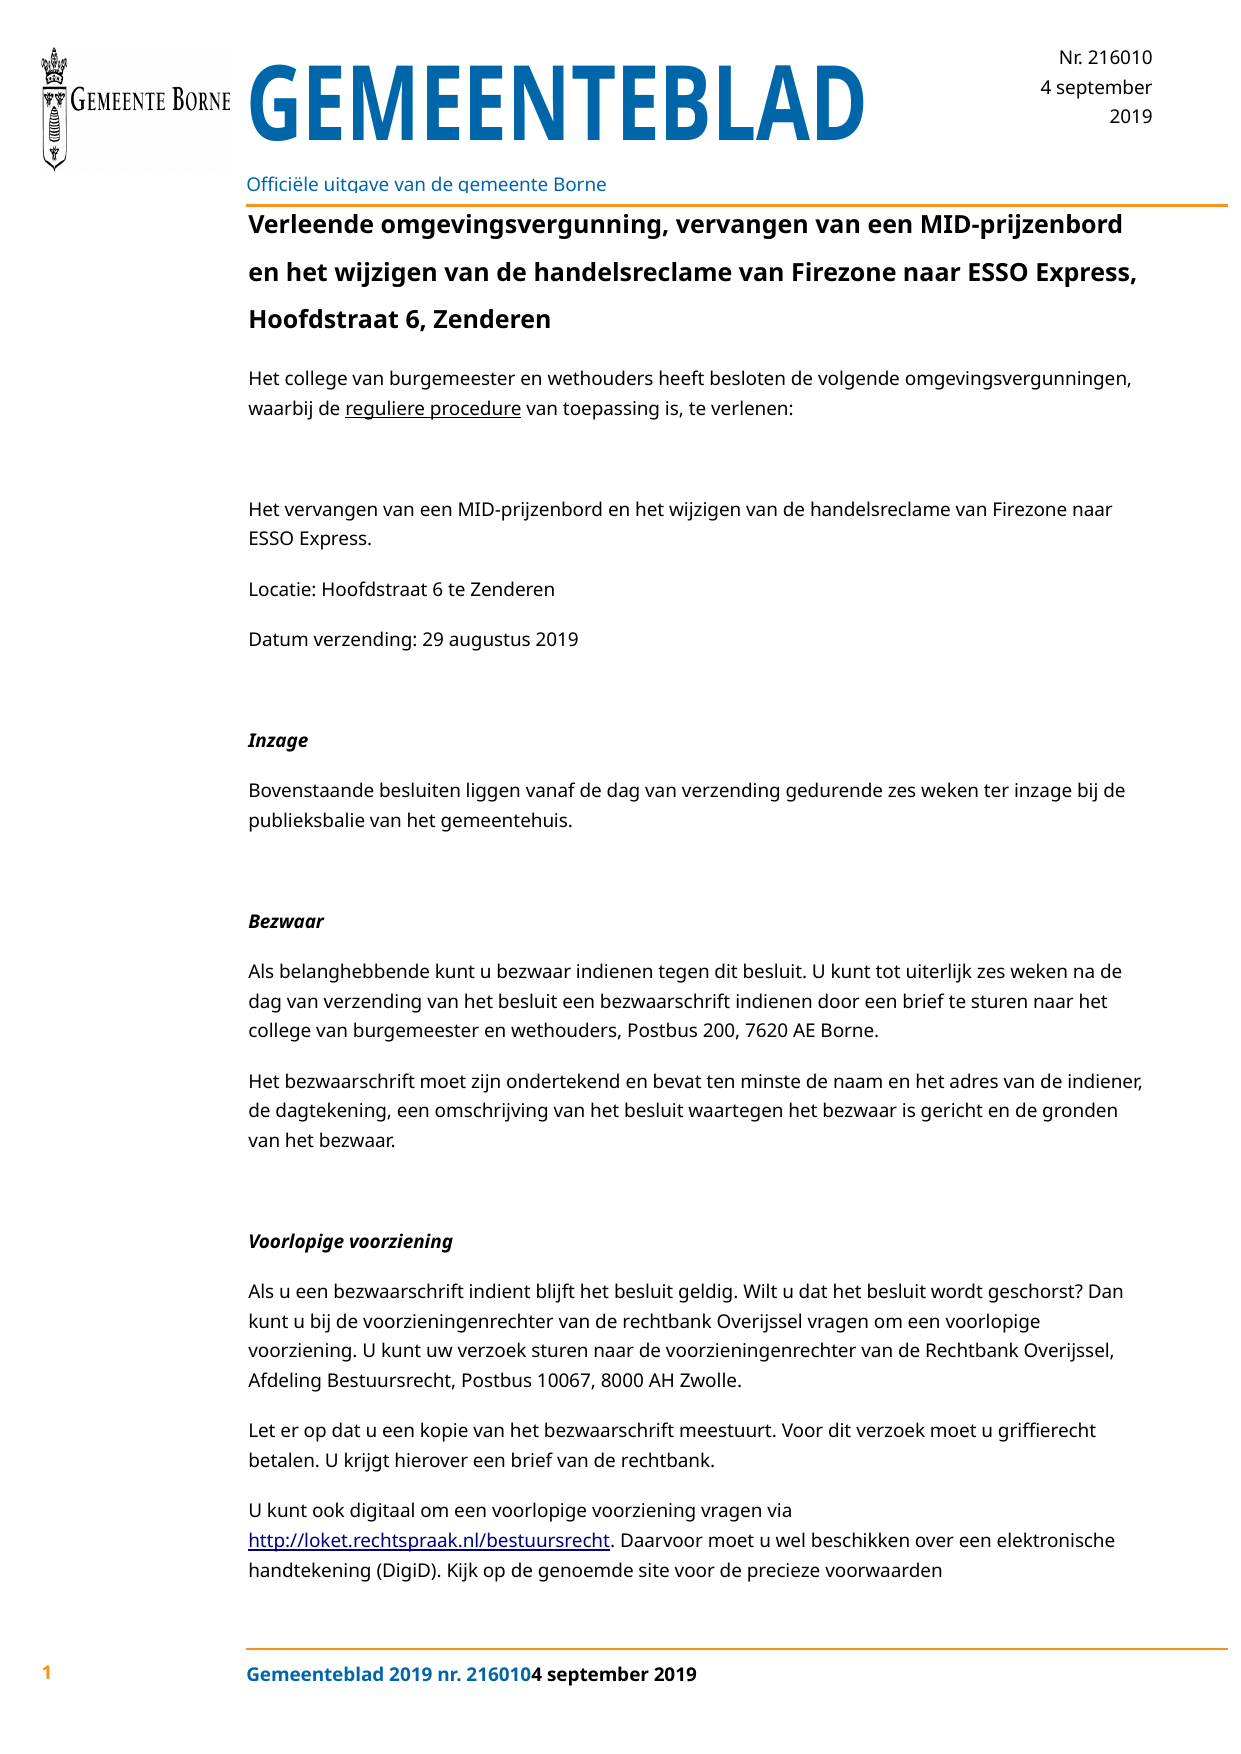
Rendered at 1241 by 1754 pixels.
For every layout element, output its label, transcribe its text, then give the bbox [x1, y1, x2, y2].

text Datum verzending: 29 augustus 2019 [248, 626, 1152, 652]
text Het bezwaarschrift moet zijn ondertekend en bevat ten minste de naam en het adres van de indiener, de dagtekening, een omschrijving van het besluit waartegen het bezwaar is gericht en de gronden van het bezwaar. [248, 1068, 1152, 1153]
text Het college van burgemeester en wethouders heeft besloten de volgende omgevingsvergunningen, waarbij de reguliere procedure van toepassing is, te verlenen: [248, 366, 1152, 421]
picture [41, 47, 231, 172]
text Voorlopige voorziening [248, 1228, 1152, 1254]
text U kunt ook digitaal om een voorlopige voorziening vragen via http://loket.rechtspraak.nl/bestuursrecht. Daarvoor moet u wel beschikken over een elektronische handtekening (DigiD). Kijk op de genoemde site voor de precieze voorwaarden [248, 1498, 1152, 1582]
text Het vervangen van een MID-prijzenbord en het wijzigen van de handelsreclame van Firezone naar ESSO Express. [248, 496, 1152, 551]
text Bovenstaande besluiten liggen vanaf de dag van verzending gedurende zes weken ter inzage bij de publieksbalie van het gemeentehuis. [248, 778, 1152, 833]
text Als belanghebbende kunt u bezwaar indienen tegen dit besluit. U kunt tot uiterlijk zes weken na de dag van verzending van het besluit een bezwaarschrift indienen door een brief te sturen naar het college van burgemeester en wethouders, Postbus 200, 7620 AE Borne. [248, 958, 1152, 1043]
text Inzage [248, 727, 1152, 753]
text Locatie: Hoofdstraat 6 te Zenderen [248, 576, 1152, 602]
text Let er op dat u een kopie van het bezwaarschrift meestuurt. Voor dit verzoek moet u griffierecht betalen. U krijgt hierover een brief van de rechtbank. [248, 1418, 1152, 1473]
text Bezwaar [248, 908, 1152, 934]
text Verleende omgevingsvergunning, vervangen van een MID-prijzenbord en het wijzigen van de handelsreclame van Firezone naar ESSO Express, Hoofdstraat 6, Zenderen [248, 207, 1152, 336]
text Als u een bezwaarschrift indient blijft het besluit geldig. Wilt u dat het besluit wordt geschorst? Dan kunt u bij de voorzieningenrechter van de rechtbank Overijssel vragen om een voorlopige voorziening. U kunt uw verzoek sturen naar de voorzieningenrechter van de Rechtbank Overijssel, Afdeling Bestuursrecht, Postbus 10067, 8000 AH Zwolle. [248, 1278, 1152, 1393]
